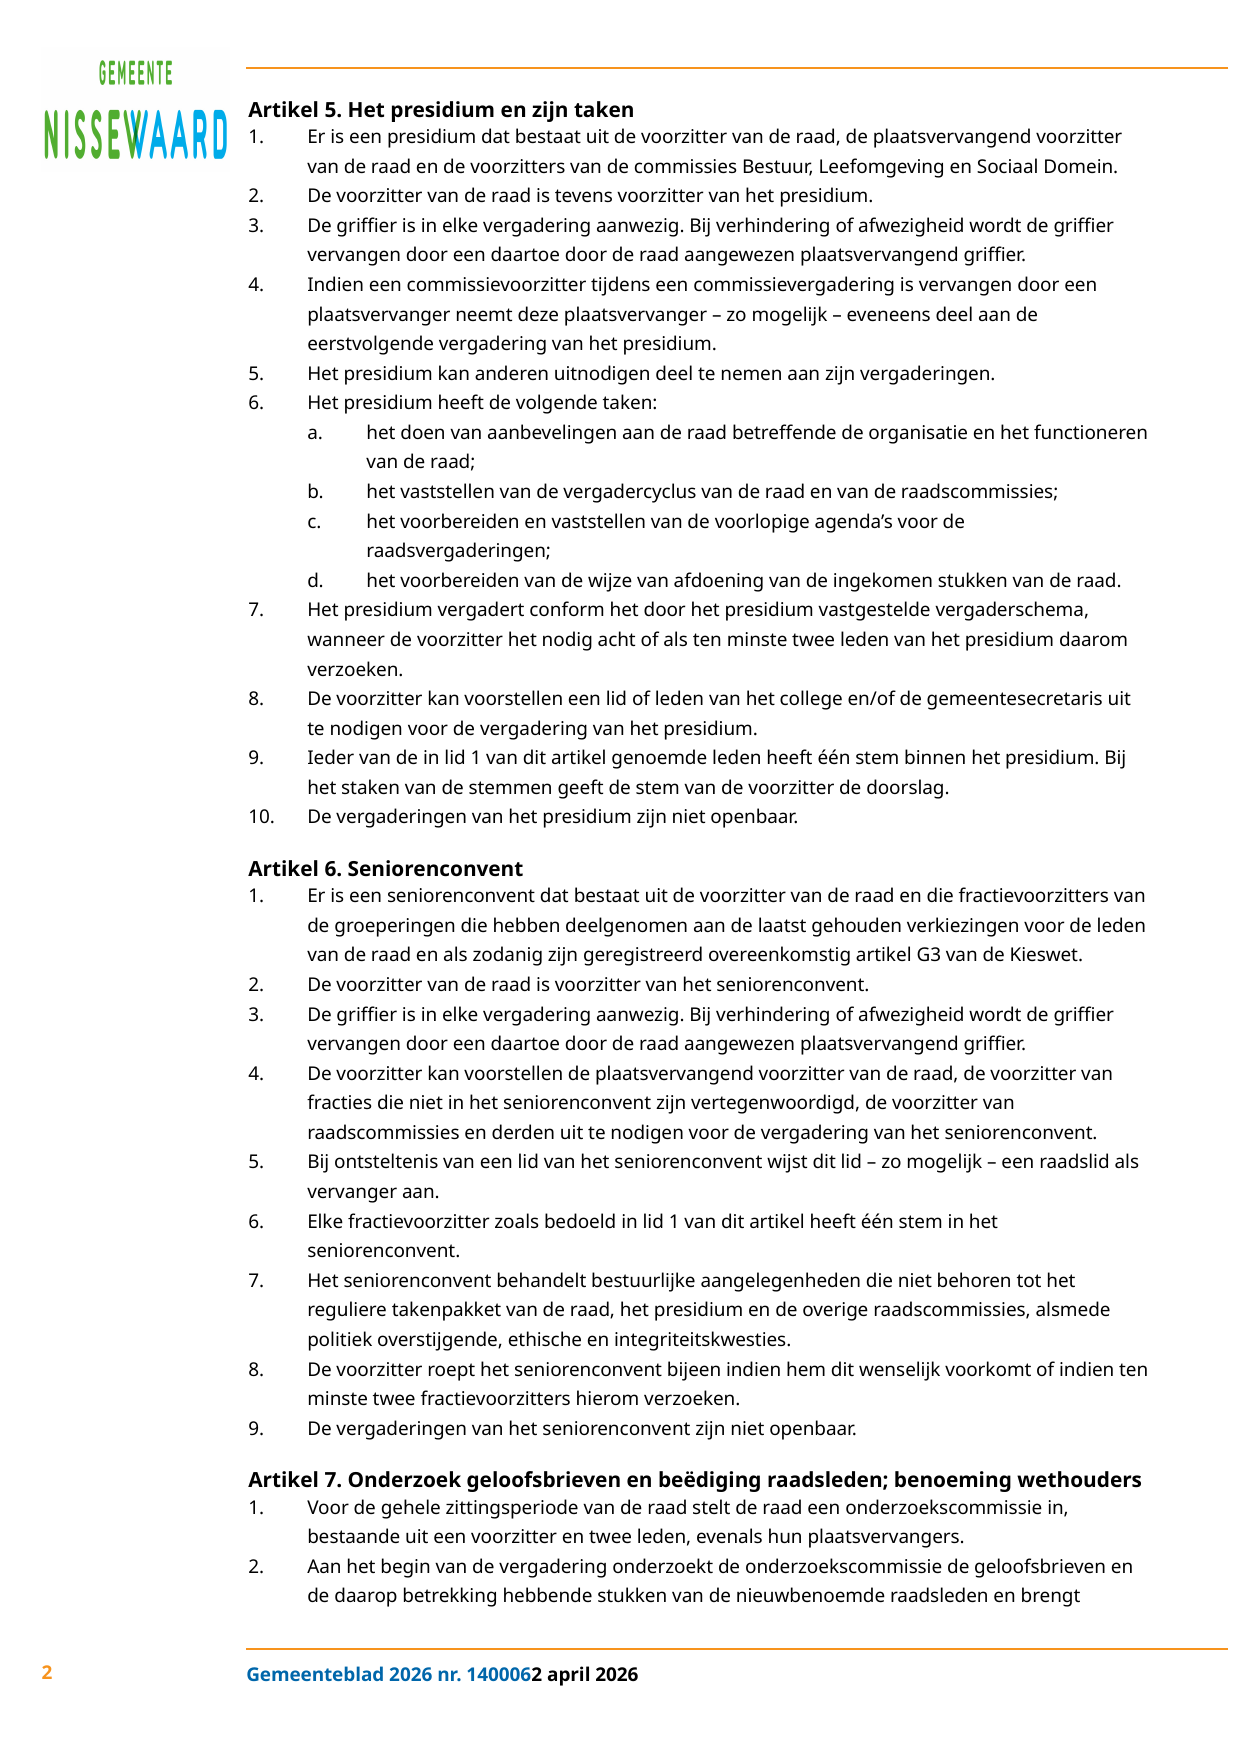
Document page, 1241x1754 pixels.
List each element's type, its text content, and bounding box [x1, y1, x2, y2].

list De voorzitter van de raad is voorzitter van het seniorenconvent. [248, 971, 1152, 997]
text Artikel 6. Seniorenconvent [248, 854, 1152, 882]
list Elke fractievoorzitter zoals bedoeld in lid 1 van dit artikel heeft één stem in het seniorenconvent. [248, 1208, 1152, 1263]
list De vergaderingen van het seniorenconvent zijn niet openbaar. [248, 1415, 1152, 1441]
list Het presidium vergadert conform het door het presidium vastgestelde vergaderschema, wanneer de voorzitter het nodig acht of als ten minste twee leden van het presidium daarom verzoeken. [248, 597, 1152, 681]
list Er is een seniorenconvent dat bestaat uit de voorzitter van de raad en die fractievoorzitters van de groeperingen die hebben deelgenomen aan de laatst gehouden verkiezingen voor de leden van de raad en als zodanig zijn geregistreerd overeenkomstig artikel G3 van de Kieswet. [248, 882, 1152, 967]
list De voorzitter van de raad is tevens voorzitter van het presidium. [248, 182, 1152, 208]
text Artikel 7. Onderzoek geloofsbrieven en beëdiging raadsleden; benoeming wethouders [248, 1465, 1152, 1494]
list Indien een commissievoorzitter tijdens een commissievergadering is vervangen door een plaatsvervanger neemt deze plaatsvervanger – zo mogelijk – eveneens deel aan de eerstvolgende vergadering van het presidium. [248, 271, 1152, 356]
text Artikel 5. Het presidium en zijn taken [248, 95, 1152, 123]
list Aan het begin van de vergadering onderzoekt de onderzoekscommissie de geloofsbrieven en de daarop betrekking hebbende stukken van de nieuwbenoemde raadsleden en brengt [248, 1553, 1152, 1608]
list Ieder van de in lid 1 van dit artikel genoemde leden heeft één stem binnen het presidium. Bij het staken van de stemmen geeft de stem van de voorzitter de doorslag. [248, 744, 1152, 800]
list het voorbereiden van de wijze van afdoening van de ingekomen stukken van de raad. [307, 567, 1152, 593]
list De griffier is in elke vergadering aanwezig. Bij verhindering of afwezigheid wordt de griffier vervangen door een daartoe door de raad aangewezen plaatsvervangend griffier. [248, 1001, 1152, 1056]
list Bij ontsteltenis van een lid van het seniorenconvent wijst dit lid – zo mogelijk – een raadslid als vervanger aan. [248, 1149, 1152, 1204]
list het voorbereiden en vaststellen van de voorlopige agenda’s voor de raadsvergaderingen; [307, 508, 1152, 563]
list Het presidium heeft de volgende taken: [248, 389, 1152, 415]
list De voorzitter kan voorstellen de plaatsvervangend voorzitter van de raad, de voorzitter van fracties die niet in het seniorenconvent zijn vertegenwoordigd, de voorzitter van raadscommissies en derden uit te nodigen voor de vergadering van het seniorenconvent. [248, 1060, 1152, 1145]
list De griffier is in elke vergadering aanwezig. Bij verhindering of afwezigheid wordt de griffier vervangen door een daartoe door de raad aangewezen plaatsvervangend griffier. [248, 212, 1152, 267]
list Het presidium kan anderen uitnodigen deel te nemen aan zijn vergaderingen. [248, 360, 1152, 386]
list Het seniorenconvent behandelt bestuurlijke aangelegenheden die niet behoren tot het reguliere takenpakket van de raad, het presidium en de overige raadscommissies, alsmede politiek overstijgende, ethische en integriteitskwesties. [248, 1267, 1152, 1352]
list De voorzitter roept het seniorenconvent bijeen indien hem dit wenselijk voorkomt of indien ten minste twee fractievoorzitters hierom verzoeken. [248, 1356, 1152, 1411]
list Voor de gehele zittingsperiode van de raad stelt de raad een onderzoekscommissie in, bestaande uit een voorzitter en twee leden, evenals hun plaatsvervangers. [248, 1494, 1152, 1549]
picture [41, 47, 231, 172]
list Er is een presidium dat bestaat uit de voorzitter van de raad, de plaatsvervangend voorzitter van de raad en de voorzitters van de commissies Bestuur, Leefomgeving en Sociaal Domein. [248, 123, 1152, 178]
list De vergaderingen van het presidium zijn niet openbaar. [248, 804, 1152, 829]
list het doen van aanbevelingen aan de raad betreffende de organisatie en het functioneren van de raad; [307, 419, 1152, 474]
list het vaststellen van de vergadercyclus van de raad en van de raadscommissies; [307, 478, 1152, 504]
list De voorzitter kan voorstellen een lid of leden van het college en/of de gemeentesecretaris uit te nodigen voor de vergadering van het presidium. [248, 685, 1152, 741]
